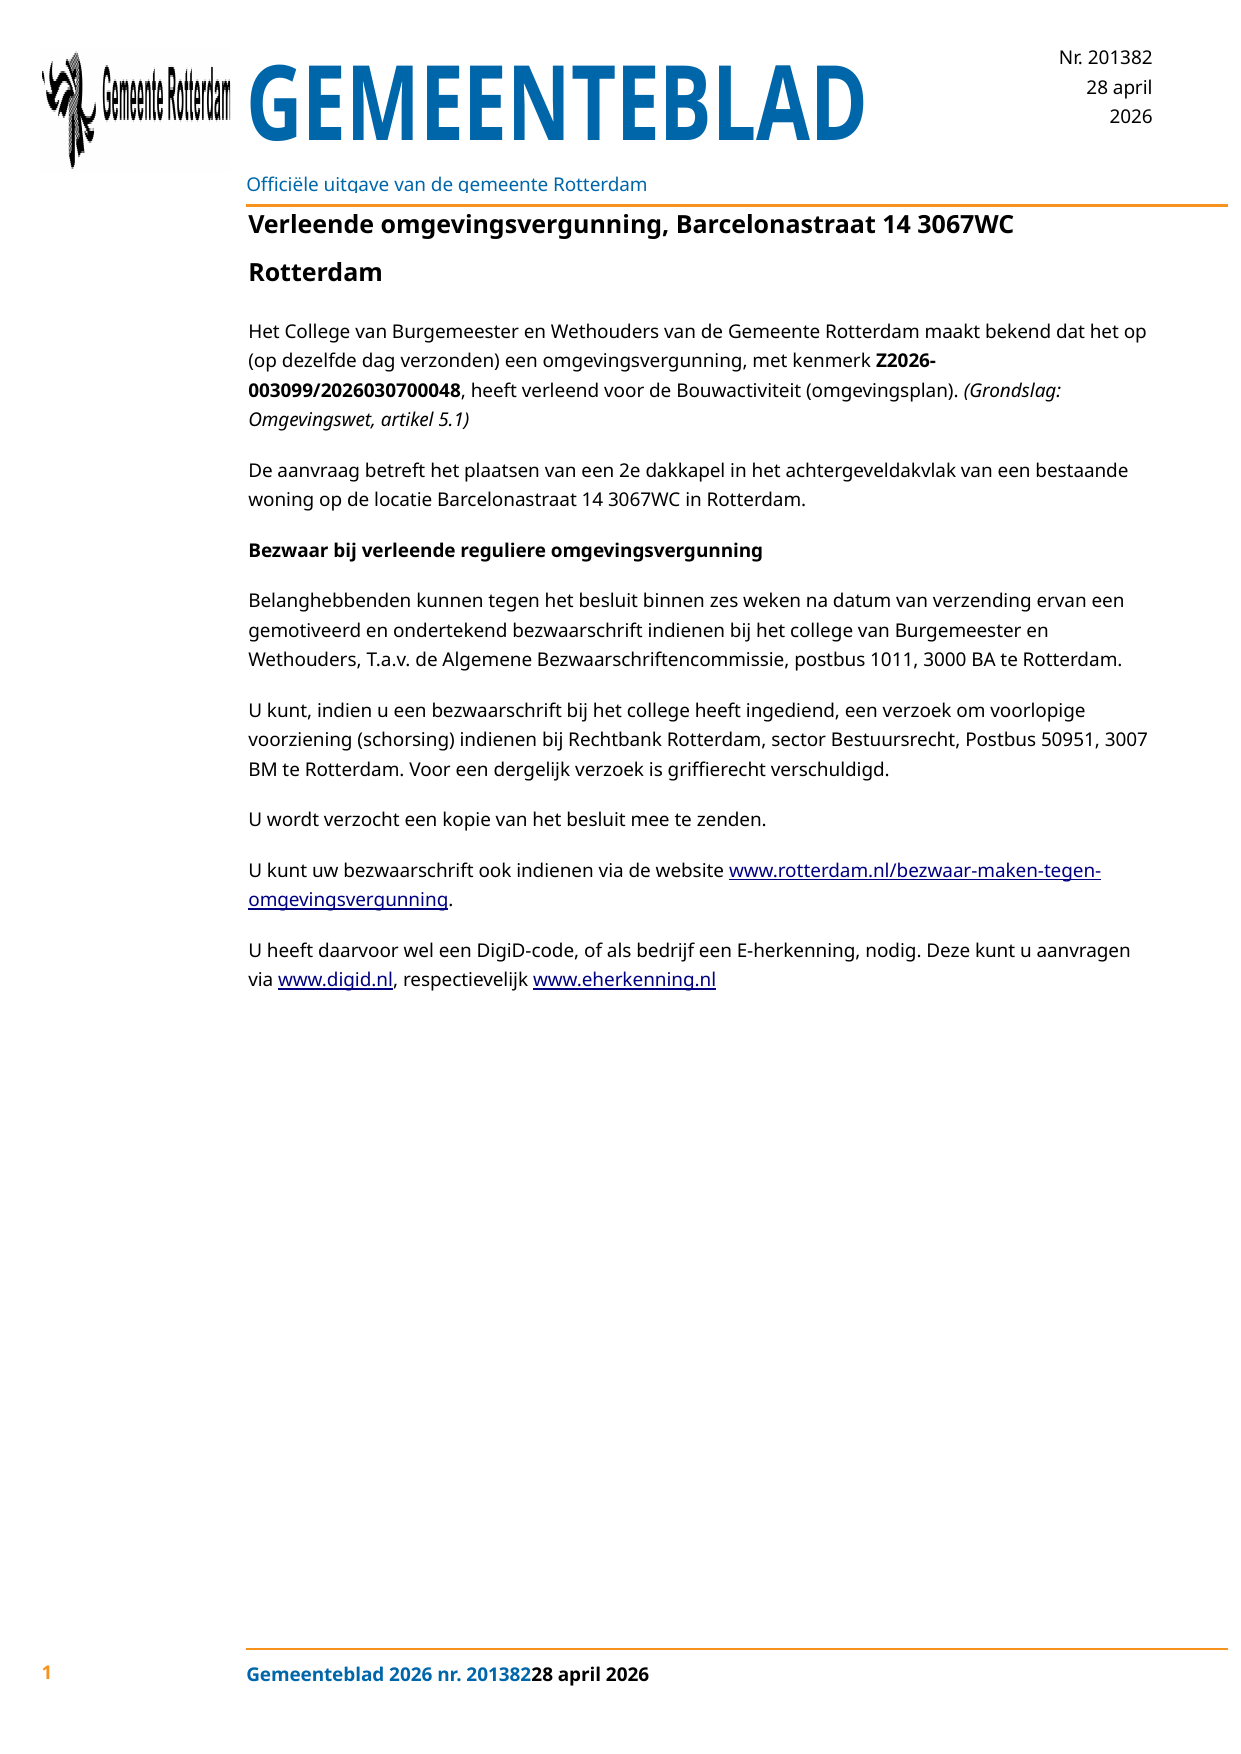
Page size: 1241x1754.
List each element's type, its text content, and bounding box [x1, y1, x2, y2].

text U heeft daarvoor wel een DigiD-code, of als bedrijf een E-herkenning, nodig. Deze kunt u aanvragen via www.digid.nl, respectievelijk www.eherkenning.nl [248, 937, 1152, 992]
text U kunt, indien u een bezwaarschrift bij het college heeft ingediend, een verzoek om voorlopige voorziening (schorsing) indienen bij Rechtbank Rotterdam, sector Bestuursrecht, Postbus 50951, 3007 BM te Rotterdam. Voor een dergelijk verzoek is griffierecht verschuldigd. [248, 697, 1152, 782]
text Verleende omgevingsvergunning, Barcelonastraat 14 3067WC Rotterdam [248, 207, 1152, 288]
text Belanghebbenden kunnen tegen het besluit binnen zes weken na datum van verzending ervan een gemotiveerd en ondertekend bezwaarschrift indienen bij het college van Burgemeester en Wethouders, T.a.v. de Algemene Bezwaarschriftencommissie, postbus 1011, 3000 BA te Rotterdam. [248, 587, 1152, 672]
picture [41, 47, 231, 172]
text Bezwaar bij verleende reguliere omgevingsvergunning [248, 537, 1152, 563]
text U kunt uw bezwaarschrift ook indienen via de website www.rotterdam.nl/bezwaar-maken-tegen-omgevingsvergunning. [248, 857, 1152, 912]
text U wordt verzocht een kopie van het besluit mee te zenden. [248, 807, 1152, 832]
text De aanvraag betreft het plaatsen van een 2e dakkapel in het achtergeveldakvlak van een bestaande woning op de locatie Barcelonastraat 14 3067WC in Rotterdam. [248, 457, 1152, 512]
text Het College van Burgemeester en Wethouders van de Gemeente Rotterdam maakt bekend dat het op (op dezelfde dag verzonden) een omgevingsvergunning, met kenmerk Z2026-003099/2026030700048, heeft verleend voor de Bouwactiviteit (omgevingsplan). (Grondslag: Omgevingswet, artikel 5.1) [248, 318, 1152, 432]
